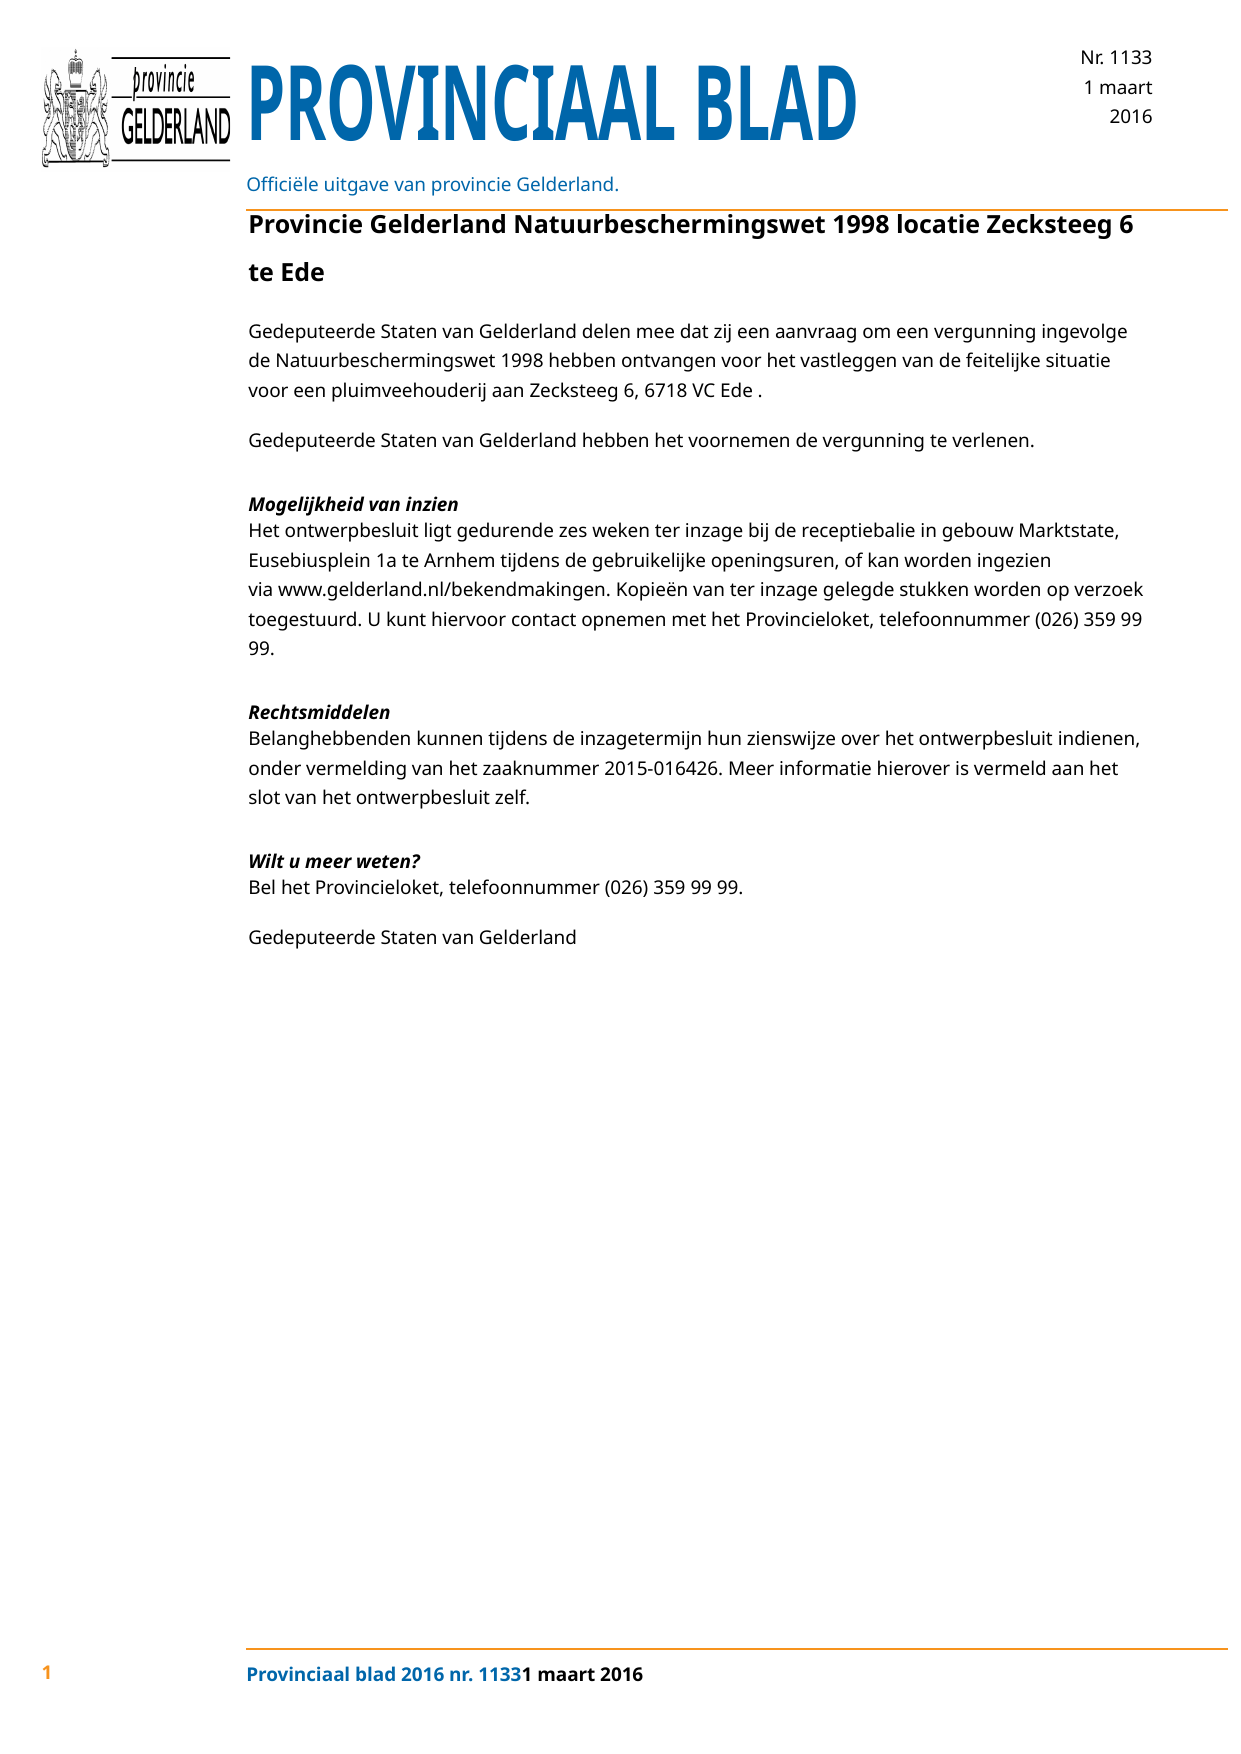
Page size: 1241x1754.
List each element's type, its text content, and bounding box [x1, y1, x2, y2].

text Het ontwerpbesluit ligt gedurende zes weken ter inzage bij de receptiebalie in gebouw Marktstate, Eusebiusplein 1a te Arnhem tijdens de gebruikelijke openingsuren, of kan worden ingezien via www.gelderland.nl/bekendmakingen. Kopieën van ter inzage gelegde stukken worden op verzoek toegestuurd. U kunt hiervoor contact opnemen met het Provincieloket, telefoonnummer (026) 359 99 99. [248, 517, 1152, 661]
text Wilt u meer weten? [248, 848, 1152, 874]
text Gedeputeerde Staten van Gelderland delen mee dat zij een aanvraag om een vergunning ingevolge de Natuurbeschermingswet 1998 hebben ontvangen voor het vastleggen van de feitelijke situatie voor een pluimveehouderij aan Zecksteeg 6, 6718 VC Ede . [248, 318, 1152, 403]
text Provincie Gelderland Natuurbeschermingswet 1998 locatie Zecksteeg 6 te Ede [248, 211, 1152, 288]
text Belanghebbenden kunnen tijdens de inzagetermijn hun zienswijze over het ontwerpbesluit indienen, onder vermelding van het zaaknummer 2015-016426. Meer informatie hierover is vermeld aan het slot van het ontwerpbesluit zelf. [248, 725, 1152, 810]
text Bel het Provincieloket, telefoonnummer (026) 359 99 99. [248, 874, 1152, 900]
text Gedeputeerde Staten van Gelderland hebben het voornemen de vergunning te verlenen. [248, 427, 1152, 453]
text Rechtsmiddelen [248, 699, 1152, 725]
text Gedeputeerde Staten van Gelderland [248, 924, 1152, 950]
text Mogelijkheid van inzien [248, 491, 1152, 517]
picture [41, 47, 231, 172]
